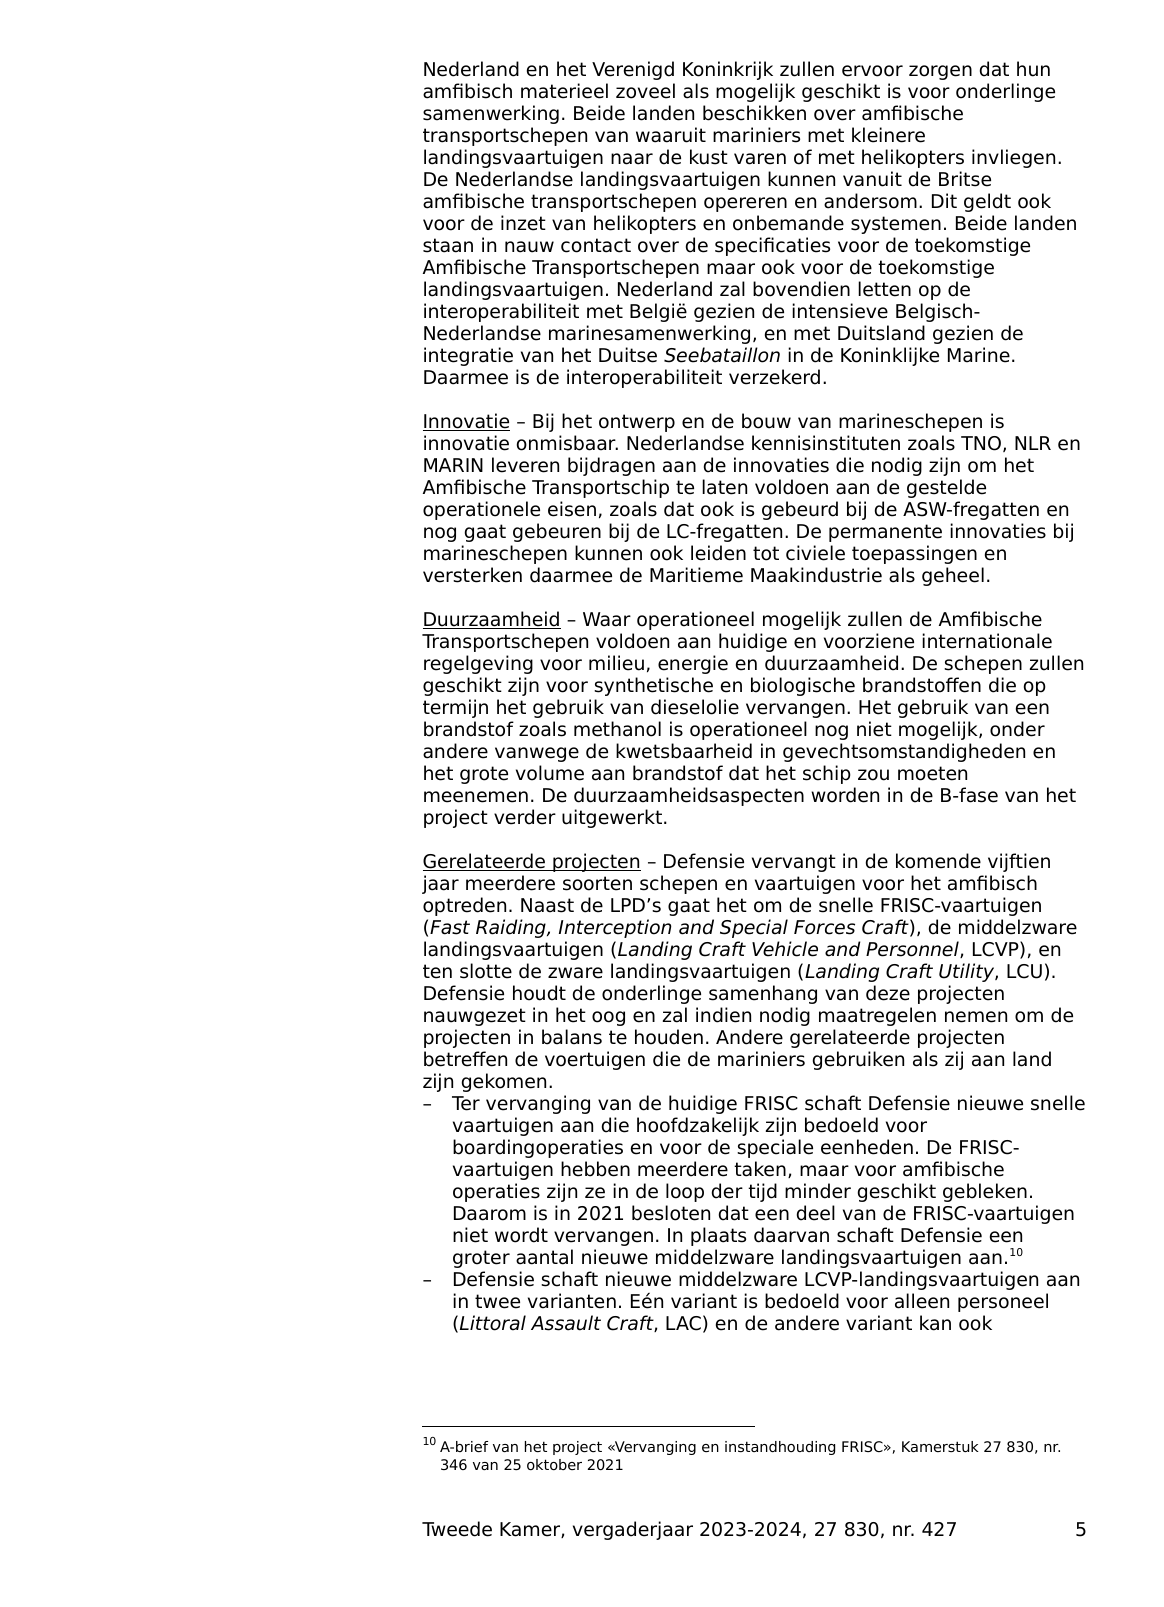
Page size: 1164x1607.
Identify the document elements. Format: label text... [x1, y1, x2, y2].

text Duurzaamheid – Waar operationeel mogelijk zullen de Amfibische Transportschepen voldoen aan huidige en voorziene internationale regelgeving voor milieu, energie en duurzaamheid. De schepen zullen geschikt zijn voor synthetische en biologische brandstoffen die op termijn het gebruik van dieselolie vervangen. Het gebruik van een brandstof zoals methanol is operationeel nog niet mogelijk, onder andere vanwege de kwetsbaarheid in gevechtsomstandigheden en het grote volume aan brandstof dat het schip zou moeten meenemen. De duurzaamheidsaspecten worden in de B-fase van het project verder uitgewerkt. [422, 609, 1087, 829]
text Gerelateerde projecten – Defensie vervangt in de komende vijftien jaar meerdere soorten schepen en vaartuigen voor het amfibisch optreden. Naast de LPD’s gaat het om de snelle FRISC-vaartuigen (Fast Raiding, Interception and Special Forces Craft), de middelzware landingsvaartuigen (Landing Craft Vehicle and Personnel, LCVP), en ten slotte de zware landingsvaartuigen (Landing Craft Utility, LCU). Defensie houdt de onderlinge samenhang van deze projecten nauwgezet in het oog en zal indien nodig maatregelen nemen om de projecten in balans te houden. Andere gerelateerde projecten betreffen de voertuigen die de mariniers gebruiken als zij aan land zijn gekomen. [422, 851, 1087, 1093]
text Nederland en het Verenigd Koninkrijk zullen ervoor zorgen dat hun amfibisch materieel zoveel als mogelijk geschikt is voor onderlinge samenwerking. Beide landen beschikken over amfibische transportschepen van waaruit mariniers met kleinere landingsvaartuigen naar de kust varen of met helikopters invliegen. De Nederlandse landingsvaartuigen kunnen vanuit de Britse amfibische transportschepen opereren en andersom. Dit geldt ook voor de inzet van helikopters en onbemande systemen. Beide landen staan in nauw contact over de specificaties voor de toekomstige Amfibische Transportschepen maar ook voor de toekomstige landingsvaartuigen. Nederland zal bovendien letten op de interoperabiliteit met België gezien de intensieve Belgisch-Nederlandse marinesamenwerking, en met Duitsland gezien de integratie van het Duitse Seebataillon in de Koninklijke Marine. Daarmee is de interoperabiliteit verzekerd. [422, 59, 1087, 389]
text A-brief van het project «Vervanging en instandhouding FRISC», Kamerstuk 27 830, nr. 346 van 25 oktober 2021 [422, 1435, 1087, 1474]
text – Ter vervanging van de huidige FRISC schaft Defensie nieuwe snelle vaartuigen aan die hoofdzakelijk zijn bedoeld voor boardingoperaties en voor de speciale eenheden. De FRISC-vaartuigen hebben meerdere taken, maar voor amfibische operaties zijn ze in de loop der tijd minder geschikt gebleken. Daarom is in 2021 besloten dat een deel van de FRISC-vaartuigen niet wordt vervangen. In plaats daarvan schaft Defensie een groter aantal nieuwe middelzware landingsvaartuigen aan. [422, 1093, 1087, 1268]
text Innovatie – Bij het ontwerp en de bouw van marineschepen is innovatie onmisbaar. Nederlandse kennisinstituten zoals TNO, NLR en MARIN leveren bijdragen aan de innovaties die nodig zijn om het Amfibische Transportschip te laten voldoen aan de gestelde operationele eisen, zoals dat ook is gebeurd bij de ASW-fregatten en nog gaat gebeuren bij de LC-fregatten. De permanente innovaties bij marineschepen kunnen ook leiden tot civiele toepassingen en versterken daarmee de Maritieme Maakindustrie als geheel. [422, 411, 1087, 587]
text – Defensie schaft nieuwe middelzware LCVP-landingsvaartuigen aan in twee varianten. Eén variant is bedoeld voor alleen personeel (Littoral Assault Craft, LAC) en de andere variant kan ook [422, 1268, 1087, 1334]
